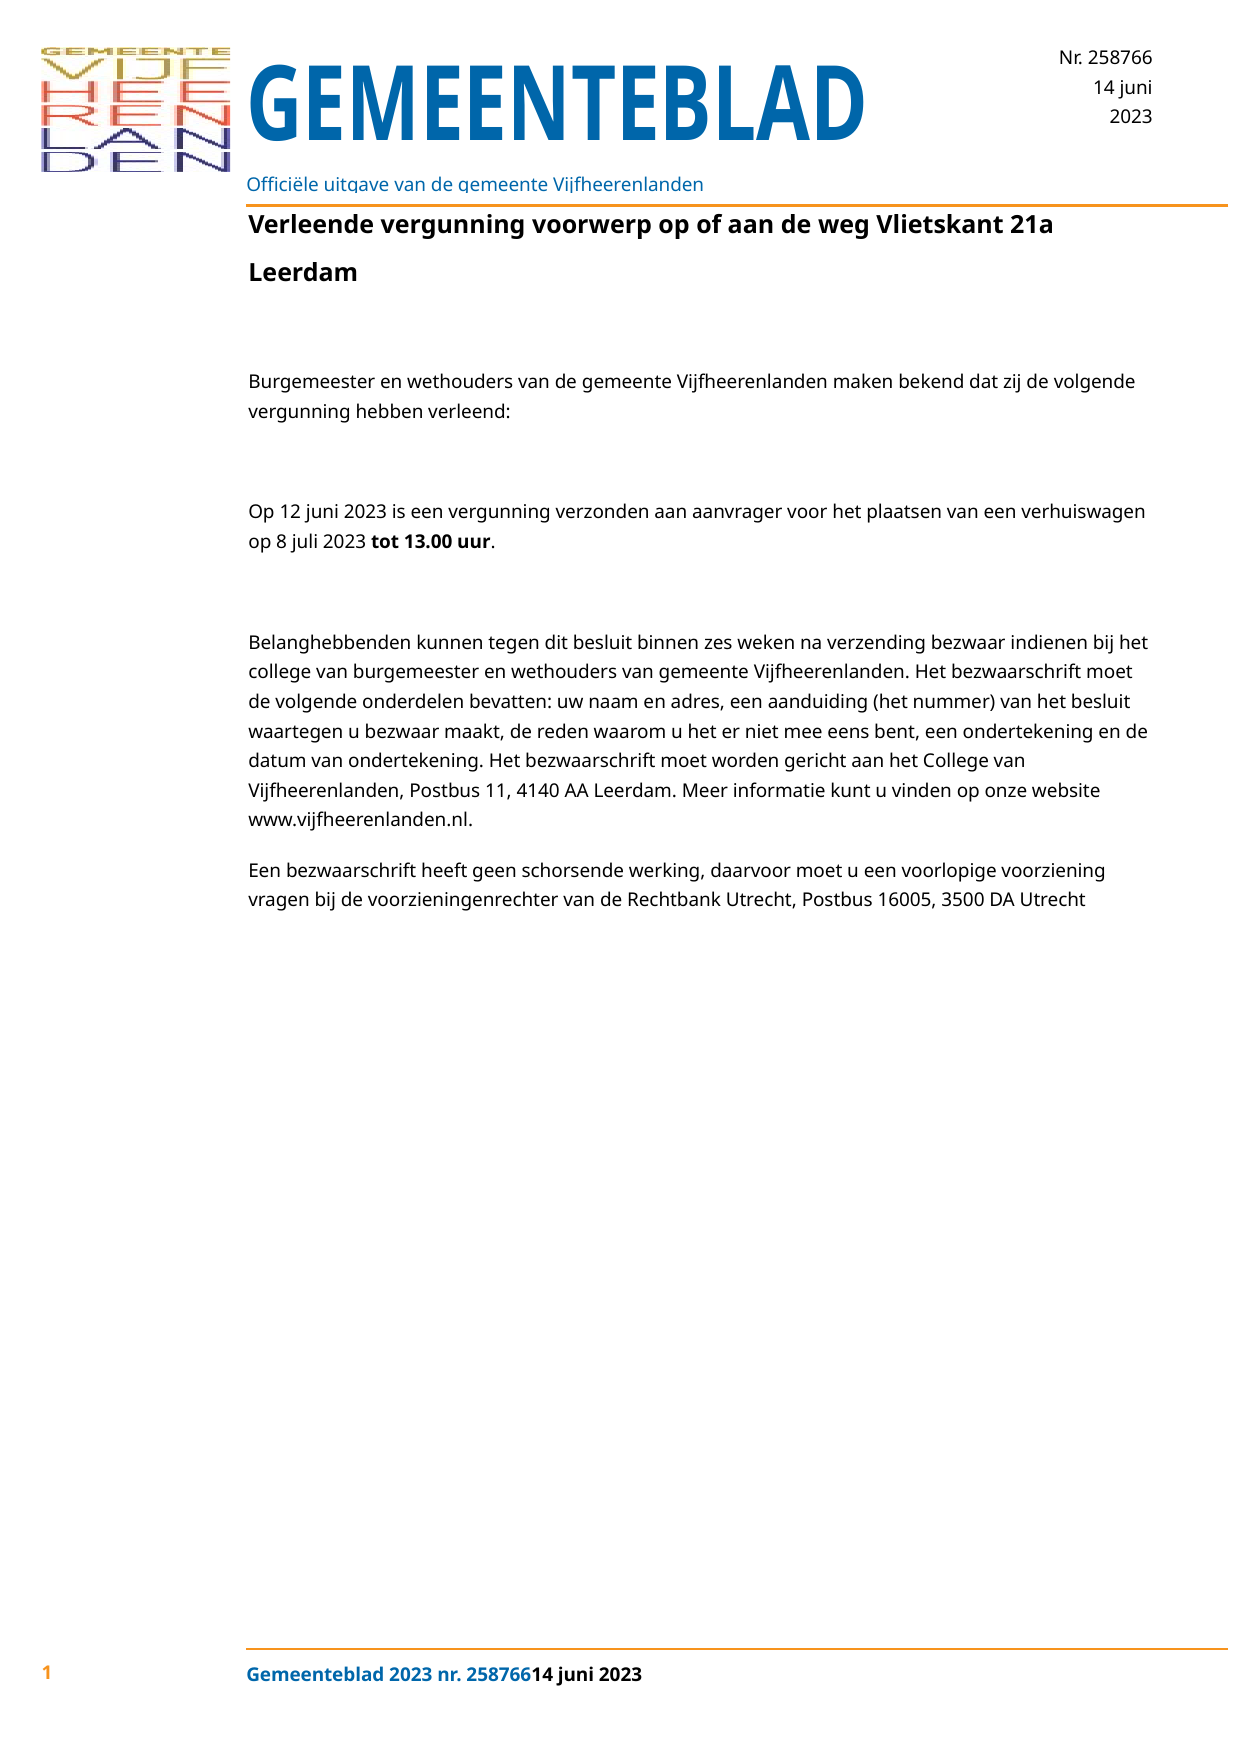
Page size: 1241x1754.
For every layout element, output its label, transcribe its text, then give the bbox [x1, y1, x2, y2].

text Belanghebbenden kunnen tegen dit besluit binnen zes weken na verzending bezwaar indienen bij het college van burgemeester en wethouders van gemeente Vijfheerenlanden. Het bezwaarschrift moet de volgende onderdelen bevatten: uw naam en adres, een aanduiding (het nummer) van het besluit waartegen u bezwaar maakt, de reden waarom u het er niet mee eens bent, een ondertekening en de datum van ondertekening. Het bezwaarschrift moet worden gericht aan het College van Vijfheerenlanden, Postbus 11, 4140 AA Leerdam. Meer informatie kunt u vinden op onze website www.vijfheerenlanden.nl. [248, 629, 1152, 832]
text Verleende vergunning voorwerp op of aan de weg Vlietskant 21a Leerdam [248, 207, 1152, 288]
text Een bezwaarschrift heeft geen schorsende werking, daarvoor moet u een voorlopige voorziening vragen bij de voorzieningenrechter van de Rechtbank Utrecht, Postbus 16005, 3500 DA Utrecht [248, 857, 1152, 912]
text Burgemeester en wethouders van de gemeente Vijfheerenlanden maken bekend dat zij de volgende vergunning hebben verleend: [248, 368, 1152, 424]
picture [41, 47, 231, 172]
text Op 12 juni 2023 is een vergunning verzonden aan aanvrager voor het plaatsen van een verhuiswagen op 8 juli 2023 tot 13.00 uur. [248, 499, 1152, 554]
